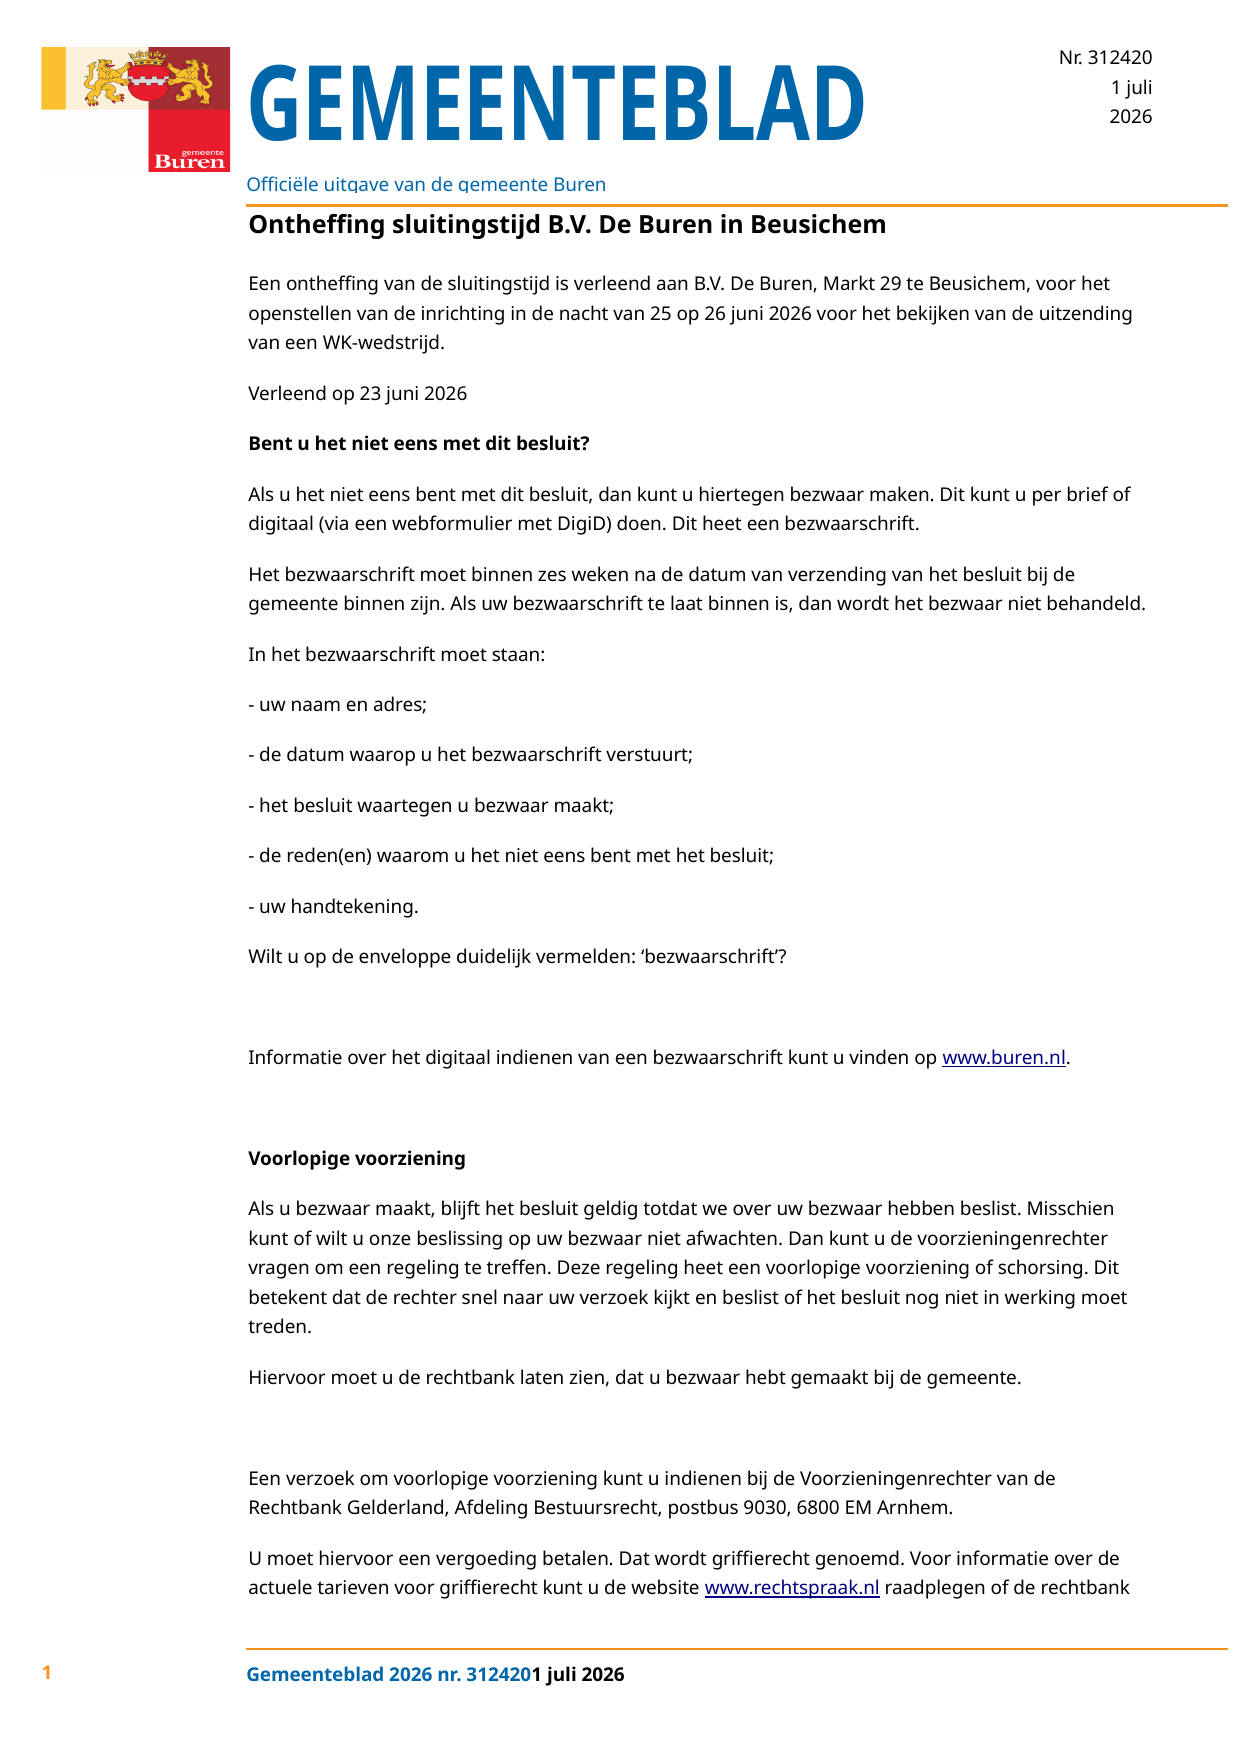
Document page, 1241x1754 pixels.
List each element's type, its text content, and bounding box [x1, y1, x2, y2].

text Wilt u op de enveloppe duidelijk vermelden: ‘bezwaarschrift’? [248, 943, 1152, 969]
text - uw naam en adres; [248, 691, 1152, 717]
text - uw handtekening. [248, 893, 1152, 918]
text Voorlopige voorziening [248, 1145, 1152, 1171]
text - de reden(en) waarom u het niet eens bent met het besluit; [248, 842, 1152, 868]
text Verleend op 23 juni 2026 [248, 380, 1152, 406]
picture [41, 47, 231, 172]
text Een ontheffing van de sluitingstijd is verleend aan B.V. De Buren, Markt 29 te Beusichem, voor het openstellen van de inrichting in de nacht van 25 op 26 juni 2026 voor het bekijken van de uitzending van een WK-wedstrijd. [248, 270, 1152, 355]
text - het besluit waartegen u bezwaar maakt; [248, 792, 1152, 818]
text In het bezwaarschrift moet staan: [248, 641, 1152, 666]
text Informatie over het digitaal indienen van een bezwaarschrift kunt u vinden op www.buren.nl. [248, 1044, 1152, 1070]
text Het bezwaarschrift moet binnen zes weken na de datum van verzending van het besluit bij de gemeente binnen zijn. Als uw bezwaarschrift te laat binnen is, dan wordt het bezwaar niet behandeld. [248, 561, 1152, 616]
text - de datum waarop u het bezwaarschrift verstuurt; [248, 742, 1152, 767]
text Als u het niet eens bent met dit besluit, dan kunt u hiertegen bezwaar maken. Dit kunt u per brief of digitaal (via een webformulier met DigiD) doen. Dit heet een bezwaarschrift. [248, 481, 1152, 536]
text Als u bezwaar maakt, blijft het besluit geldig totdat we over uw bezwaar hebben beslist. Misschien kunt of wilt u onze beslissing op uw bezwaar niet afwachten. Dan kunt u de voorzieningenrechter vragen om een regeling te treffen. Deze regeling heet een voorlopige voorziening of schorsing. Dit betekent dat de rechter snel naar uw verzoek kijkt en beslist of het besluit nog niet in werking moet treden. [248, 1195, 1152, 1339]
text Bent u het niet eens met dit besluit? [248, 430, 1152, 456]
text Ontheffing sluitingstijd B.V. De Buren in Beusichem [248, 207, 1152, 241]
text U moet hiervoor een vergoeding betalen. Dat wordt griffierecht genoemd. Voor informatie over de actuele tarieven voor griffierecht kunt u de website www.rechtspraak.nl raadplegen of de rechtbank [248, 1545, 1152, 1600]
text Een verzoek om voorlopige voorziening kunt u indienen bij de Voorzieningenrechter van de Rechtbank Gelderland, Afdeling Bestuursrecht, postbus 9030, 6800 EM Arnhem. [248, 1465, 1152, 1520]
text Hiervoor moet u de rechtbank laten zien, dat u bezwaar hebt gemaakt bij de gemeente. [248, 1364, 1152, 1390]
